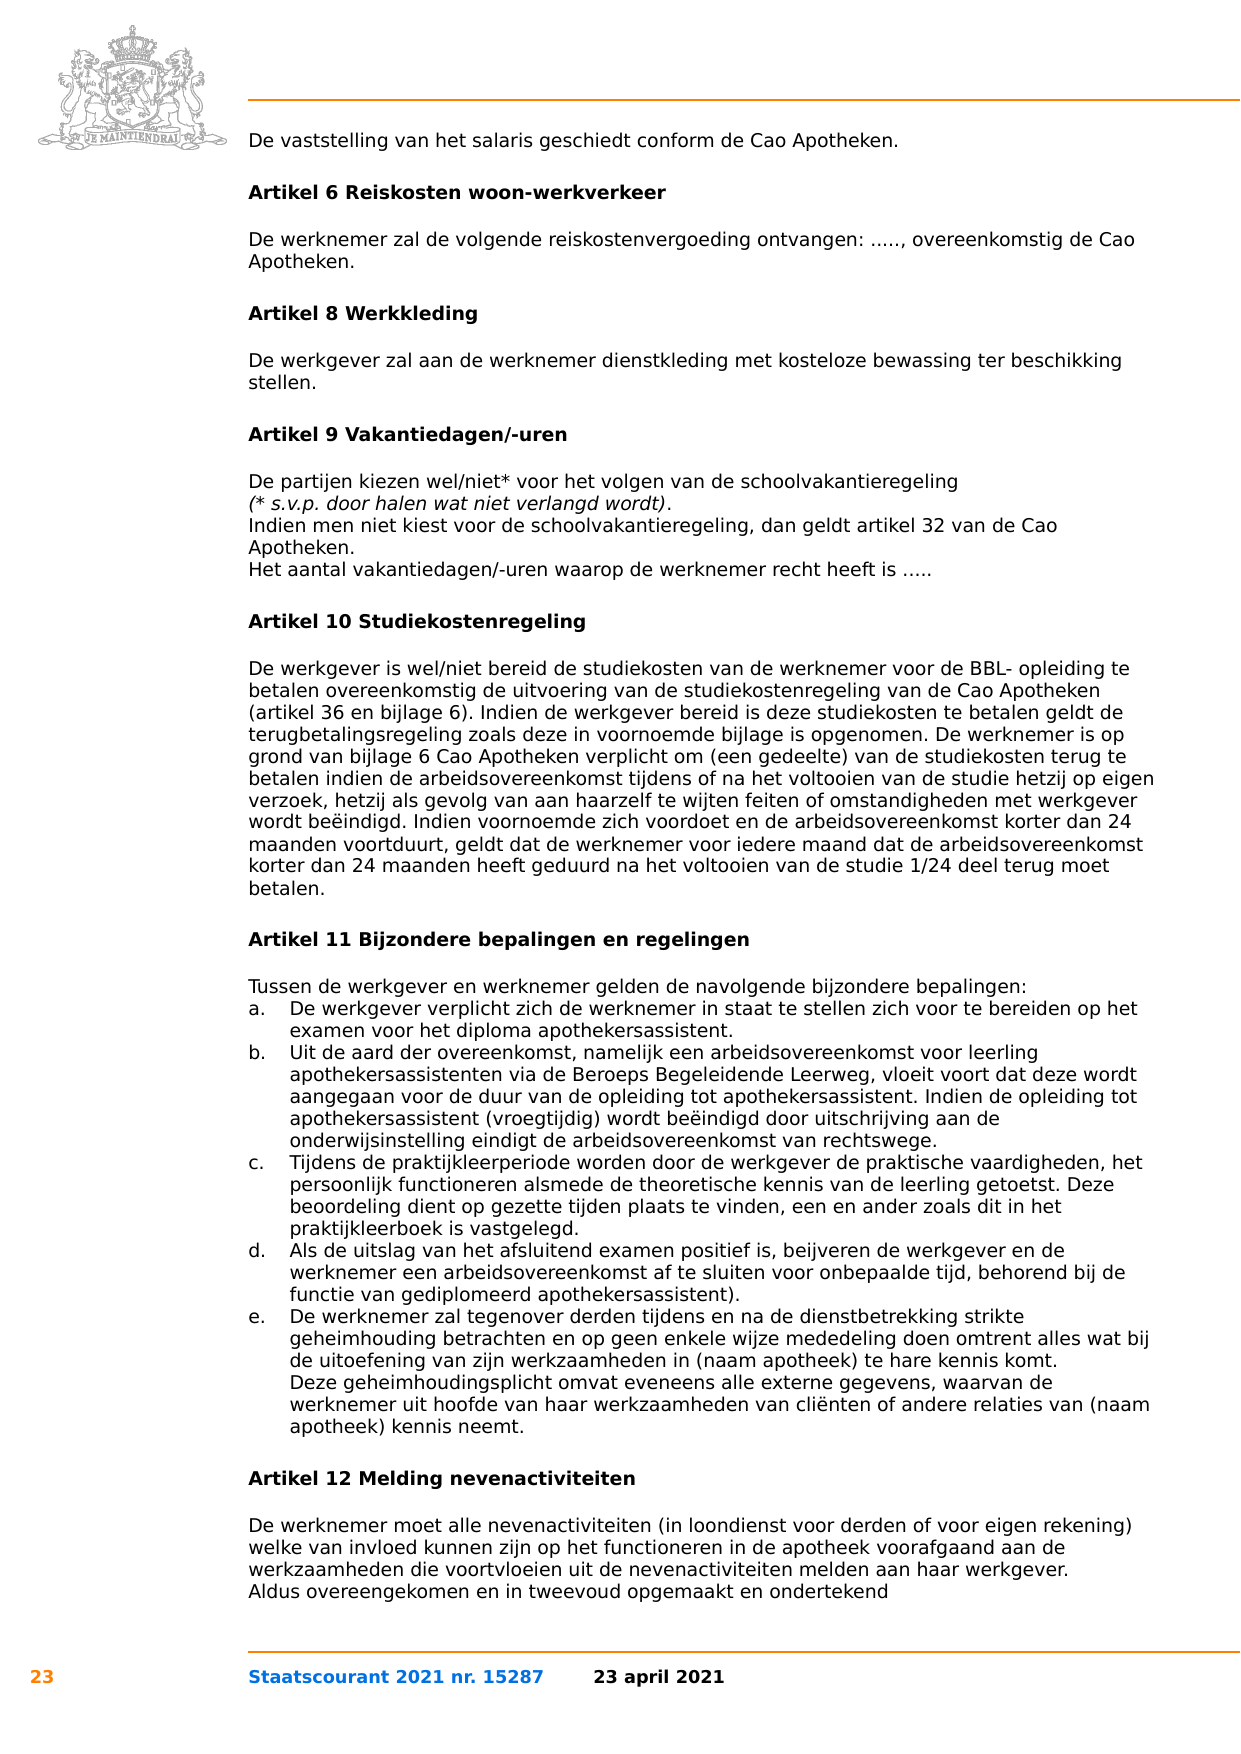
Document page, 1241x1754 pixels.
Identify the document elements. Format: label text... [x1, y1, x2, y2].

subtitle Artikel 8 Werkkleding [248, 303, 1163, 325]
text c. Tijdens de praktijkleerperiode worden door de werkgever de praktische vaardigheden, het persoonlijk functioneren alsmede de theoretische kennis van de leerling getoetst. Deze beoordeling dient op gezette tijden plaats te vinden, een en ander zoals dit in het praktijkleerboek is vastgelegd. [248, 1152, 1163, 1240]
text De werkgever zal aan de werknemer dienstkleding met kosteloze bewassing ter beschikking stellen. [248, 350, 1163, 394]
text Het aantal vakantiedagen/-uren waarop de werknemer recht heeft is ..... [248, 559, 1163, 581]
text De partijen kiezen wel/niet* voor het volgen van de schoolvakantieregeling [248, 471, 1163, 493]
text Aldus overeengekomen en in tweevoud opgemaakt en ondertekend [248, 1581, 1163, 1603]
text De vaststelling van het salaris geschiedt conform de Cao Apotheken. [248, 130, 1163, 152]
text De werknemer moet alle nevenactiviteiten (in loondienst voor derden of voor eigen rekening) welke van invloed kunnen zijn op het functioneren in de apotheek voorafgaand aan de werkzaamheden die voortvloeien uit de nevenactiviteiten melden aan haar werkgever. [248, 1515, 1163, 1581]
text b. Uit de aard der overeenkomst, namelijk een arbeidsovereenkomst voor leerling apothekersassistenten via de Beroeps Begeleidende Leerweg, vloeit voort dat deze wordt aangegaan voor de duur van de opleiding tot apothekersassistent. Indien de opleiding tot apothekersassistent (vroegtijdig) wordt beëindigd door uitschrijving aan de onderwijsinstelling eindigt de arbeidsovereenkomst van rechtswege. [248, 1042, 1163, 1152]
text Indien men niet kiest voor de schoolvakantieregeling, dan geldt artikel 32 van de Cao Apotheken. [248, 515, 1163, 559]
picture [38, 25, 227, 150]
text Tussen de werkgever en werknemer gelden de navolgende bijzondere bepalingen: [248, 976, 1163, 998]
text De werknemer zal de volgende reiskostenvergoeding ontvangen: ....., overeenkomstig de Cao Apotheken. [248, 229, 1163, 273]
text a. De werkgever verplicht zich de werknemer in staat te stellen zich voor te bereiden op het examen voor het diploma apothekersassistent. [248, 998, 1163, 1042]
subtitle Artikel 12 Melding nevenactiviteiten [248, 1468, 1163, 1490]
subtitle Artikel 10 Studiekostenregeling [248, 611, 1163, 633]
text e. De werknemer zal tegenover derden tijdens en na de dienstbetrekking strikte geheimhouding betrachten en op geen enkele wijze mededeling doen omtrent alles wat bij de uitoefening van zijn werkzaamheden in (naam apotheek) te hare kennis komt. [248, 1306, 1163, 1372]
text d. Als de uitslag van het afsluitend examen positief is, beijveren de werkgever en de werknemer een arbeidsovereenkomst af te sluiten voor onbepaalde tijd, behorend bij de functie van gediplomeerd apothekersassistent). [248, 1240, 1163, 1306]
text Deze geheimhoudingsplicht omvat eveneens alle externe gegevens, waarvan de werknemer uit hoofde van haar werkzaamheden van cliënten of andere relaties van (naam apotheek) kennis neemt. [289, 1372, 1163, 1438]
subtitle Artikel 6 Reiskosten woon-werkverkeer [248, 182, 1163, 204]
subtitle Artikel 11 Bijzondere bepalingen en regelingen [248, 929, 1163, 951]
text (* s.v.p. door halen wat niet verlangd wordt). [248, 493, 1163, 515]
subtitle Artikel 9 Vakantiedagen/-uren [248, 424, 1163, 446]
text De werkgever is wel/niet bereid de studiekosten van de werknemer voor de BBL- opleiding te betalen overeenkomstig de uitvoering van de studiekostenregeling van de Cao Apotheken (artikel 36 en bijlage 6). Indien de werkgever bereid is deze studiekosten te betalen geldt de terugbetalingsregeling zoals deze in voornoemde bijlage is opgenomen. De werknemer is op grond van bijlage 6 Cao Apotheken verplicht om (een gedeelte) van de studiekosten terug te betalen indien de arbeidsovereenkomst tijdens of na het voltooien van de studie hetzij op eigen verzoek, hetzij als gevolg van aan haarzelf te wijten feiten of omstandigheden met werkgever wordt beëindigd. Indien voornoemde zich voordoet en de arbeidsovereenkomst korter dan 24 maanden voortduurt, geldt dat de werknemer voor iedere maand dat de arbeidsovereenkomst korter dan 24 maanden heeft geduurd na het voltooien van de studie 1/24 deel terug moet betalen. [248, 658, 1163, 899]
